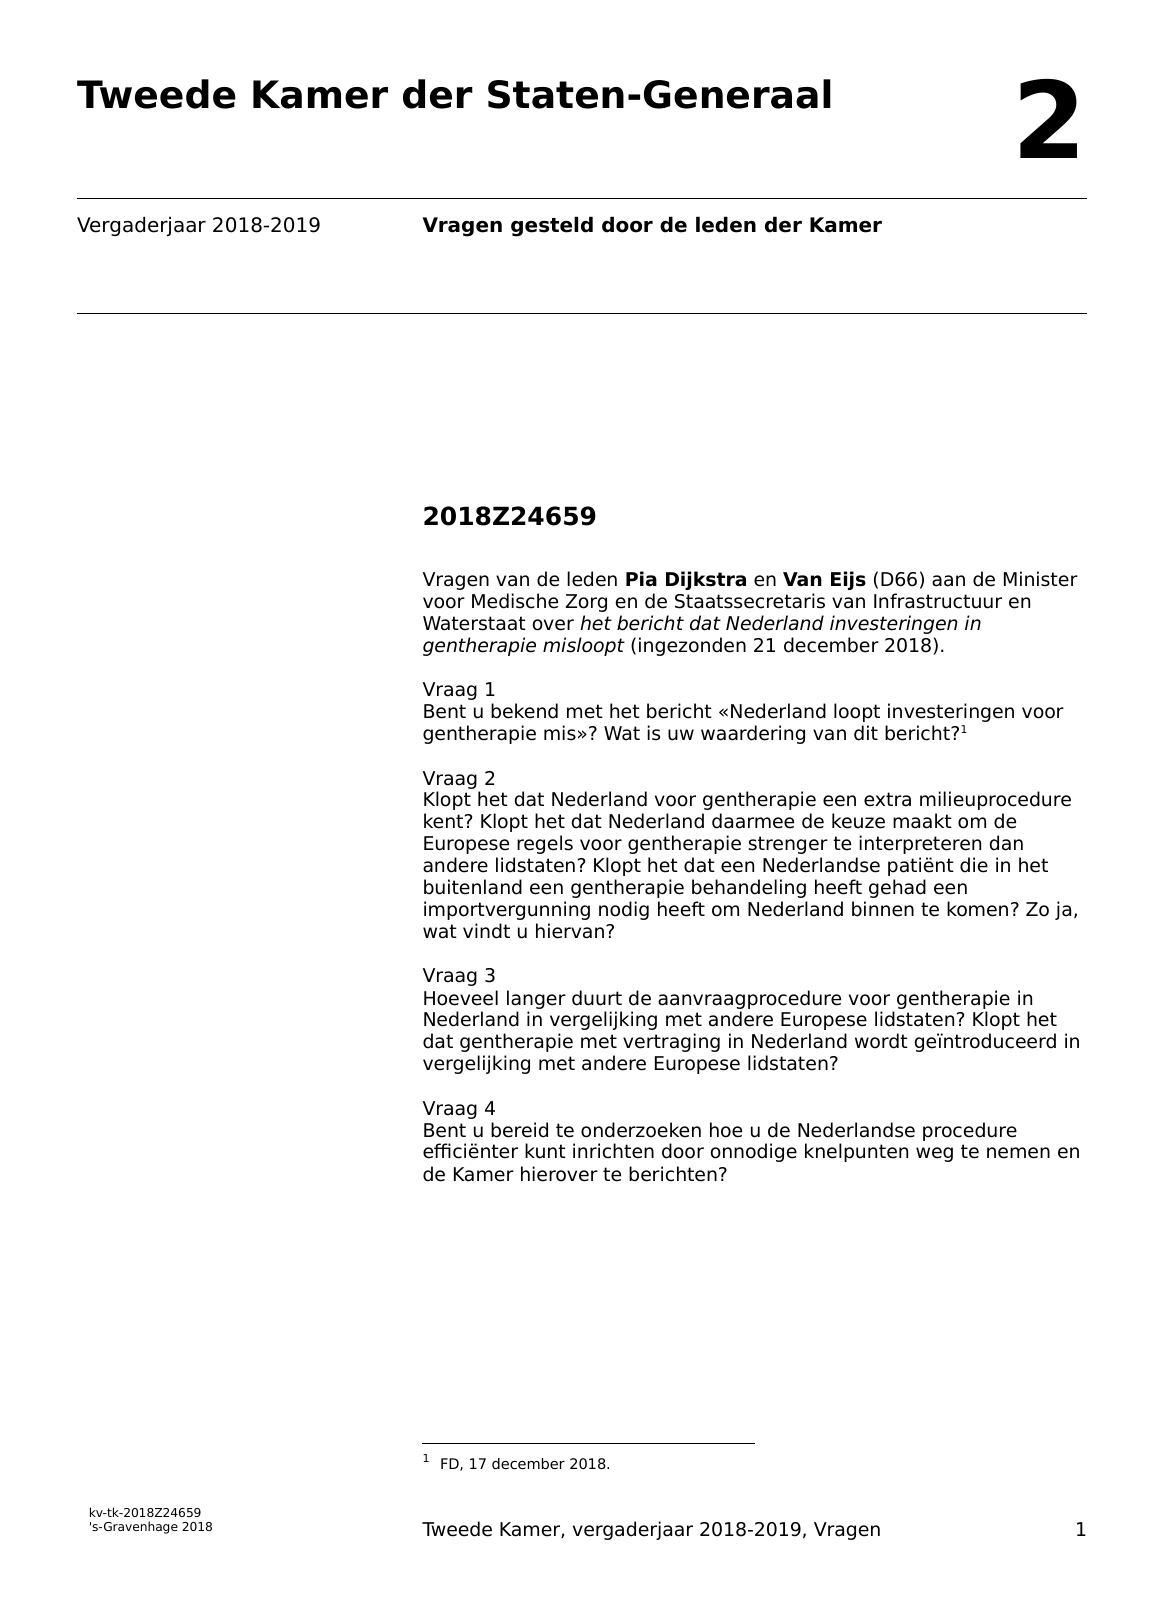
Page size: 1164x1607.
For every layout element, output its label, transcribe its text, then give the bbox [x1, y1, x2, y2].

text Bent u bereid te onderzoeken hoe u de Nederlandse procedure efficiënter kunt inrichten door onnodige knelpunten weg te nemen en de Kamer hierover te berichten? [422, 1119, 1087, 1185]
table_header Tweede Kamer der Staten-Generaal [77, 59, 886, 198]
text 's-Gravenhage 2018 [88, 1520, 323, 1534]
text Hoeveel langer duurt de aanvraagprocedure voor gentherapie in Nederland in vergelijking met andere Europese lidstaten? Klopt het dat gentherapie met vertraging in Nederland wordt geïntroduceerd in vergelijking met andere Europese lidstaten? [422, 987, 1087, 1075]
text FD, 17 december 2018. [422, 1452, 1087, 1474]
text Vraag 3 [422, 965, 1087, 987]
text Klopt het dat Nederland voor gentherapie een extra milieuprocedure kent? Klopt het dat Nederland daarmee de keuze maakt om de Europese regels voor gentherapie strenger te interpreteren dan andere lidstaten? Klopt het dat een Nederlandse patiënt die in het buitenland een gentherapie behandeling heeft gehad een importvergunning nodig heeft om Nederland binnen te komen? Zo ja, wat vindt u hiervan? [422, 789, 1087, 943]
text Bent u bekend met het bericht «Nederland loopt investeringen voor gentherapie mis»? Wat is uw waardering van dit bericht? [422, 701, 1087, 745]
text 2018Z24659 [422, 502, 1087, 531]
text Vragen van de leden Pia Dijkstra en Van Eijs (D66) aan de Minister voor Medische Zorg en de Staatssecretaris van Infrastructuur en Waterstaat over het bericht dat Nederland investeringen in gentherapie misloopt (ingezonden 21 december 2018). [422, 569, 1087, 657]
table_cell Vragen gesteld door de leden der Kamer [422, 199, 1087, 313]
text kv-tk-2018Z24659 [88, 1506, 323, 1520]
text Vraag 4 [422, 1097, 1087, 1119]
text Vraag 2 [422, 767, 1087, 789]
table_header 2 [886, 59, 1087, 198]
text Vraag 1 [422, 679, 1087, 701]
table_cell Vergaderjaar 2018-2019 [77, 199, 422, 313]
